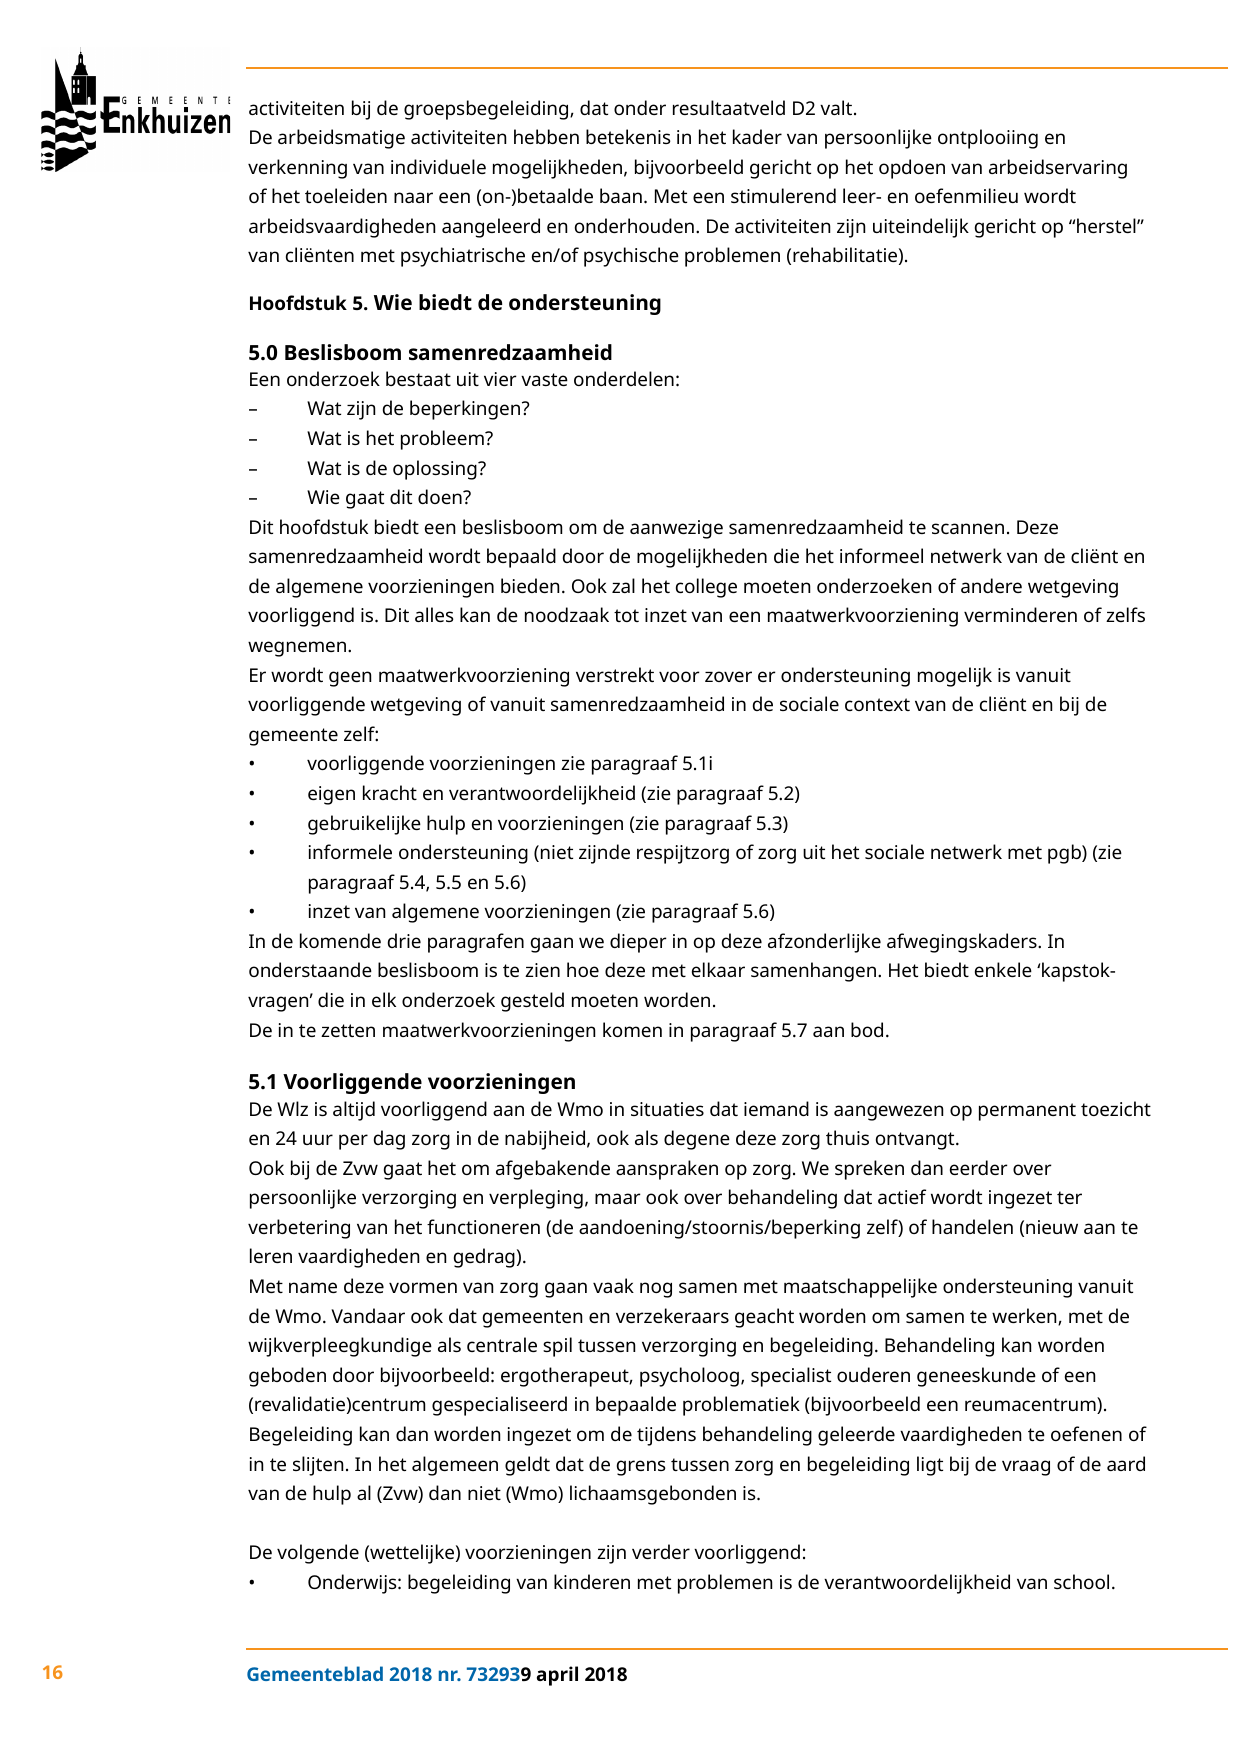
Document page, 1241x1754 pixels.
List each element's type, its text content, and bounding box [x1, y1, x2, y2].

list Wat is de oplossing? [248, 455, 1152, 481]
list Onderwijs: begeleiding van kinderen met problemen is de verantwoordelijkheid van school. [248, 1569, 1152, 1595]
text 5.1 Voorliggende voorzieningen [248, 1067, 1152, 1096]
list informele ondersteuning (niet zijnde respijtzorg of zorg uit het sociale netwerk met pgb) (zie paragraaf 5.4, 5.5 en 5.6) [248, 839, 1152, 895]
list inzet van algemene voorzieningen (zie paragraaf 5.6) [248, 898, 1152, 924]
list eigen kracht en verantwoordelijkheid (zie paragraaf 5.2) [248, 780, 1152, 806]
text De Wlz is altijd voorliggend aan de Wmo in situaties dat iemand is aangewezen op permanent toezicht en 24 uur per dag zorg in de nabijheid, ook als degene deze zorg thuis ontvangt. [248, 1096, 1152, 1151]
text Met name deze vormen van zorg gaan vaak nog samen met maatschappelijke ondersteuning vanuit de Wmo. Vandaar ook dat gemeenten en verzekeraars geacht worden om samen te werken, met de wijkverpleegkundige als centrale spil tussen verzorging en begeleiding. Behandeling kan worden geboden door bijvoorbeeld: ergotherapeut, psycholoog, specialist ouderen geneeskunde of een (revalidatie)centrum gespecialiseerd in bepaalde problematiek (bijvoorbeeld een reumacentrum). Begeleiding kan dan worden ingezet om de tijdens behandeling geleerde vaardigheden te oefenen of in te slijten. In het algemeen geldt dat de grens tussen zorg en begeleiding ligt bij de vraag of de aard van de hulp al (Zvw) dan niet (Wmo) lichaamsgebonden is. [248, 1273, 1152, 1506]
text Ook bij de Zvw gaat het om afgebakende aanspraken op zorg. We spreken dan eerder over persoonlijke verzorging en verpleging, maar ook over behandeling dat actief wordt ingezet ter verbetering van het functioneren (de aandoening/stoornis/beperking zelf) of handelen (nieuw aan te leren vaardigheden en gedrag). [248, 1155, 1152, 1269]
list Wat is het probleem? [248, 425, 1152, 451]
text De arbeidsmatige activiteiten hebben betekenis in het kader van persoonlijke ontplooiing en verkenning van individuele mogelijkheden, bijvoorbeeld gericht op het opdoen van arbeidservaring of het toeleiden naar een (on-)betaalde baan. Met een stimulerend leer- en oefenmilieu wordt arbeidsvaardigheden aangeleerd en onderhouden. De activiteiten zijn uiteindelijk gericht op “herstel” van cliënten met psychiatrische en/of psychische problemen (rehabilitatie). [248, 124, 1152, 268]
list gebruikelijke hulp en voorzieningen (zie paragraaf 5.3) [248, 810, 1152, 836]
text De in te zetten maatwerkvoorzieningen komen in paragraaf 5.7 aan bod. [248, 1017, 1152, 1043]
list Wat zijn de beperkingen? [248, 396, 1152, 421]
list Wie gaat dit doen? [248, 484, 1152, 510]
text Er wordt geen maatwerkvoorziening verstrekt voor zover er ondersteuning mogelijk is vanuit voorliggende wetgeving of vanuit samenredzaamheid in de sociale context van de cliënt en bij de gemeente zelf: [248, 662, 1152, 747]
text In de komende drie paragrafen gaan we dieper in op deze afzonderlijke afwegingskaders. In onderstaande beslisboom is te zien hoe deze met elkaar samenhangen. Het biedt enkele ‘kapstok-vragen’ die in elk onderzoek gesteld moeten worden. [248, 928, 1152, 1013]
picture [41, 47, 231, 172]
list voorliggende voorzieningen zie paragraaf 5.1i [248, 751, 1152, 776]
text Een onderzoek bestaat uit vier vaste onderdelen: [248, 366, 1152, 392]
text Dit hoofdstuk biedt een beslisboom om de aanwezige samenredzaamheid te scannen. Deze samenredzaamheid wordt bepaald door de mogelijkheden die het informeel netwerk van de cliënt en de algemene voorzieningen bieden. Ook zal het college moeten onderzoeken of andere wetgeving voorliggend is. Dit alles kan de noodzaak tot inzet van een maatwerkvoorziening verminderen of zelfs wegnemen. [248, 514, 1152, 658]
text Hoofdstuk 5. Wie biedt de ondersteuning [248, 288, 1152, 317]
text De volgende (wettelijke) voorzieningen zijn verder voorliggend: [248, 1539, 1152, 1565]
text activiteiten bij de groepsbegeleiding, dat onder resultaatveld D2 valt. [248, 95, 1152, 121]
text 5.0 Beslisboom samenredzaamheid [248, 338, 1152, 366]
